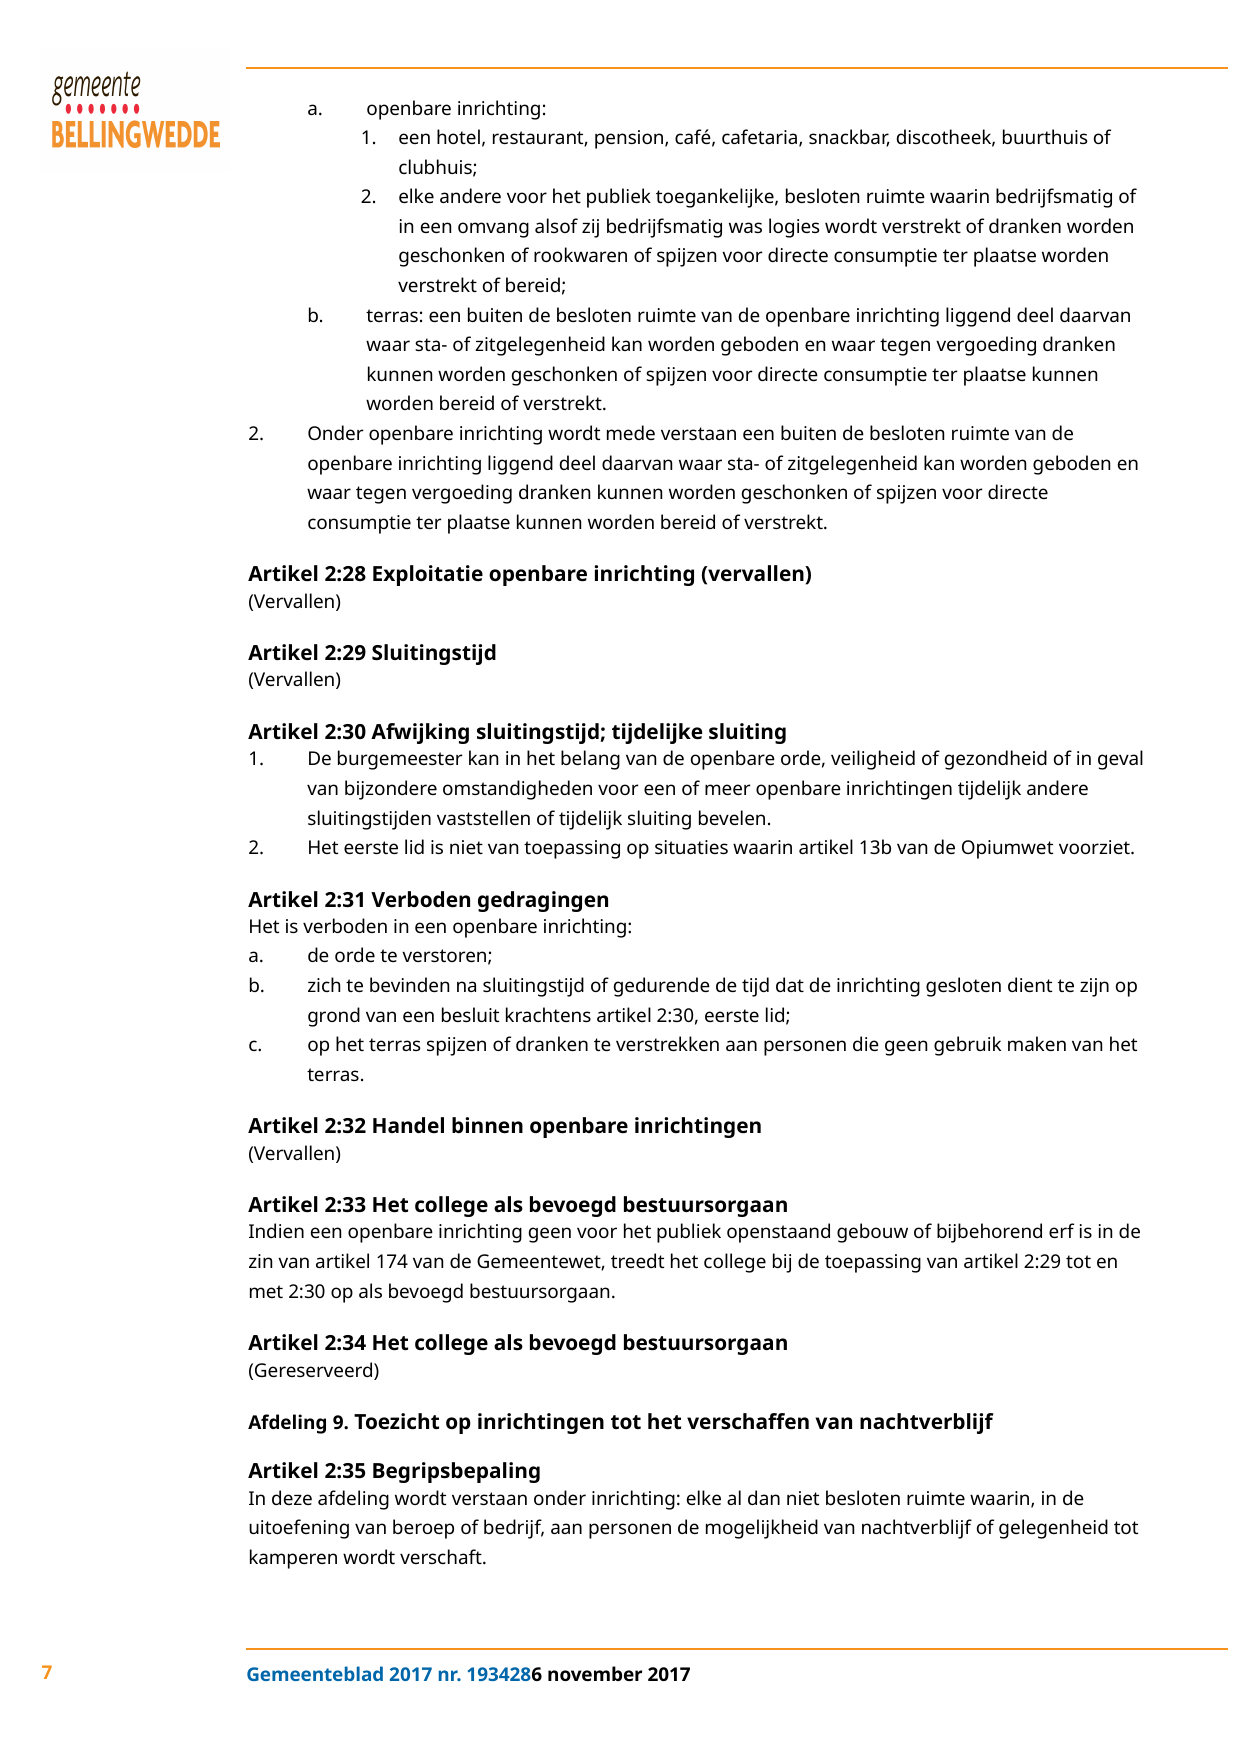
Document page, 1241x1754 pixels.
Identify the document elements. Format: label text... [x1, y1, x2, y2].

list een hotel, restaurant, pension, café, cafetaria, snackbar, discotheek, buurthuis of clubhuis; [361, 124, 1152, 180]
text Artikel 2:28 Exploitatie openbare inrichting (vervallen) [248, 559, 1152, 588]
text (Vervallen) [248, 667, 1152, 692]
text Artikel 2:33 Het college als bevoegd bestuursorgaan [248, 1190, 1152, 1219]
list elke andere voor het publiek toegankelijke, besloten ruimte waarin bedrijfsmatig of in een omvang alsof zij bedrijfsmatig was logies wordt verstrekt of dranken worden geschonken of rookwaren of spijzen voor directe consumptie ter plaatse worden verstrekt of bereid; [361, 183, 1152, 298]
text (Gereserveerd) [248, 1357, 1152, 1382]
text In deze afdeling wordt verstaan onder inrichting: elke al dan niet besloten ruimte waarin, in de uitoefening van beroep of bedrijf, aan personen de mogelijkheid van nachtverblijf of gelegenheid tot kamperen wordt verschaft. [248, 1485, 1152, 1570]
picture [41, 47, 231, 172]
list openbare inrichting: [307, 95, 1152, 121]
text Artikel 2:31 Verboden gedragingen [248, 885, 1152, 913]
list terras: een buiten de besloten ruimte van de openbare inrichting liggend deel daarvan waar sta- of zitgelegenheid kan worden geboden en waar tegen vergoeding dranken kunnen worden geschonken of spijzen voor directe consumptie ter plaatse kunnen worden bereid of verstrekt. [307, 302, 1152, 416]
text Artikel 2:34 Het college als bevoegd bestuursorgaan [248, 1328, 1152, 1357]
list op het terras spijzen of dranken te verstrekken aan personen die geen gebruik maken van het terras. [248, 1031, 1152, 1087]
list zich te bevinden na sluitingstijd of gedurende de tijd dat de inrichting gesloten dient te zijn op grond van een besluit krachtens artikel 2:30, eerste lid; [248, 972, 1152, 1028]
list De burgemeester kan in het belang van de openbare orde, veiligheid of gezondheid of in geval van bijzondere omstandigheden voor een of meer openbare inrichtingen tijdelijk andere sluitingstijden vaststellen of tijdelijk sluiting bevelen. [248, 746, 1152, 830]
text Afdeling 9. Toezicht op inrichtingen tot het verschaffen van nachtverblijf [248, 1407, 1152, 1436]
text Indien een openbare inrichting geen voor het publiek openstaand gebouw of bijbehorend erf is in de zin van artikel 174 van de Gemeentewet, treedt het college bij de toepassing van artikel 2:29 tot en met 2:30 op als bevoegd bestuursorgaan. [248, 1219, 1152, 1304]
text Artikel 2:29 Sluitingstijd [248, 638, 1152, 667]
text Het is verboden in een openbare inrichting: [248, 913, 1152, 939]
list Onder openbare inrichting wordt mede verstaan een buiten de besloten ruimte van de openbare inrichting liggend deel daarvan waar sta- of zitgelegenheid kan worden geboden en waar tegen vergoeding dranken kunnen worden geschonken of spijzen voor directe consumptie ter plaatse kunnen worden bereid of verstrekt. [248, 420, 1152, 535]
list Het eerste lid is niet van toepassing op situaties waarin artikel 13b van de Opiumwet voorziet. [248, 834, 1152, 860]
list de orde te verstoren; [248, 943, 1152, 968]
text Artikel 2:32 Handel binnen openbare inrichtingen [248, 1111, 1152, 1140]
text (Vervallen) [248, 588, 1152, 613]
text Artikel 2:30 Afwijking sluitingstijd; tijdelijke sluiting [248, 717, 1152, 746]
text Artikel 2:35 Begripsbepaling [248, 1456, 1152, 1485]
text (Vervallen) [248, 1140, 1152, 1166]
